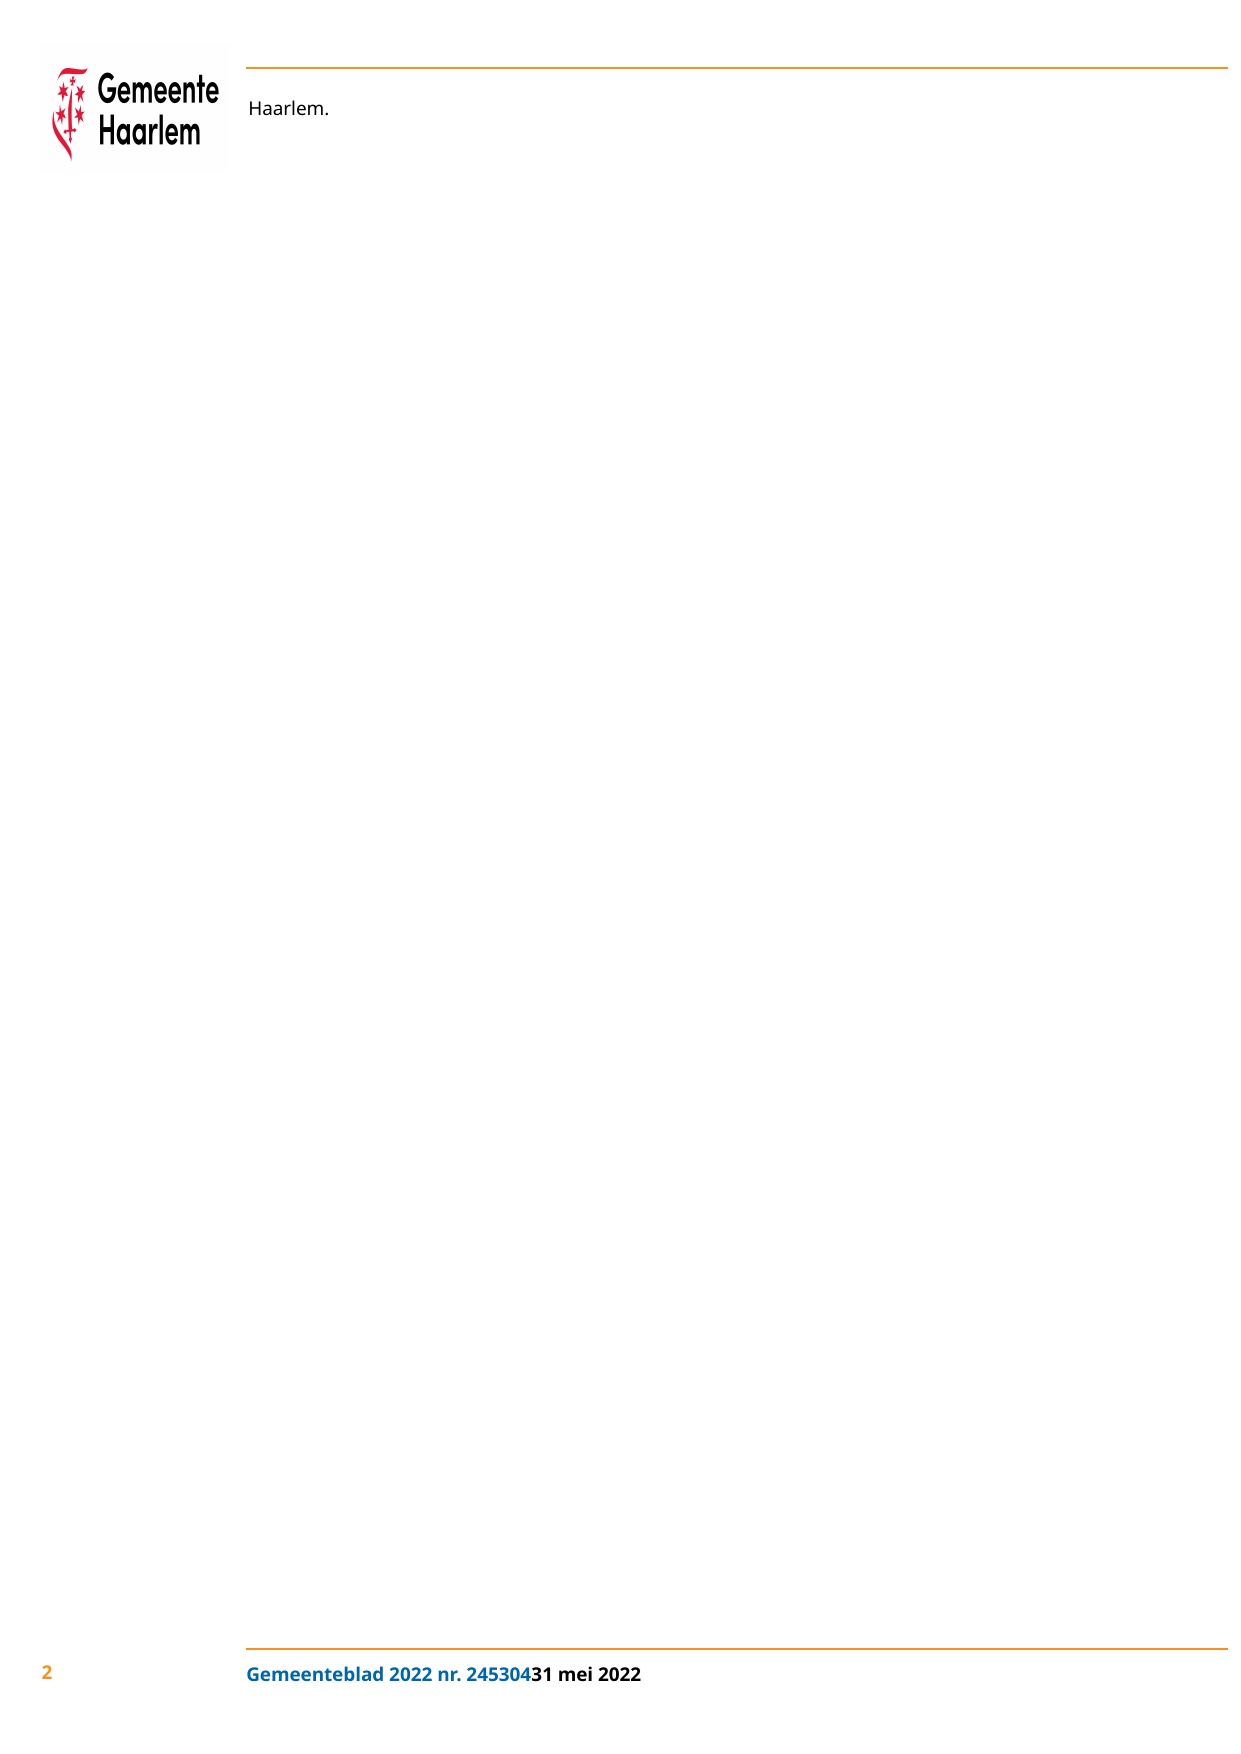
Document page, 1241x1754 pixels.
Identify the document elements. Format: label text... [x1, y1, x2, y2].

picture [41, 47, 231, 172]
text Haarlem. [248, 95, 1152, 121]
